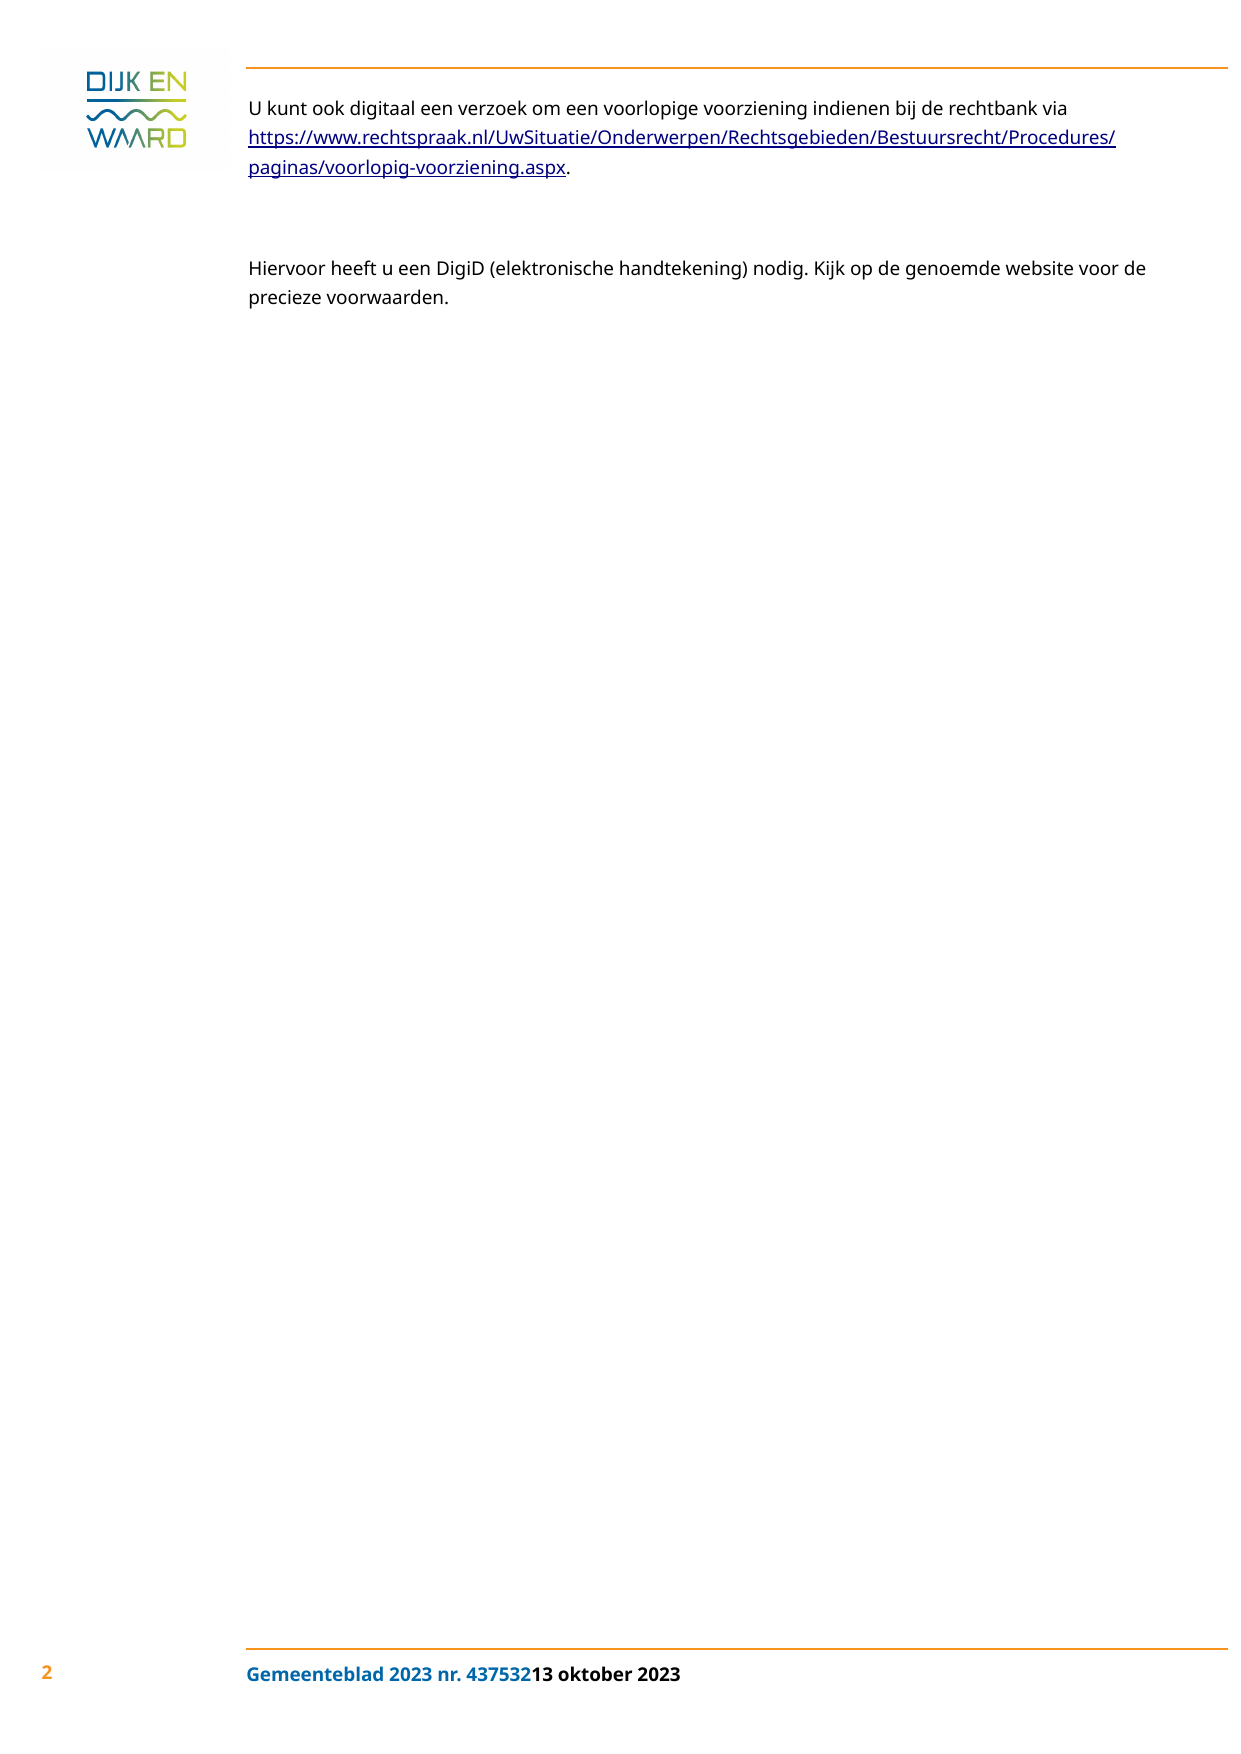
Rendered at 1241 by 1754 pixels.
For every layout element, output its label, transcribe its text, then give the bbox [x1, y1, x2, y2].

text U kunt ook digitaal een verzoek om een voorlopige voorziening indienen bij de rechtbank via https://www.rechtspraak.nl/UwSituatie/Onderwerpen/Rechtsgebieden/Bestuursrecht/Procedures/paginas/voorlopig-voorziening.aspx. [248, 95, 1152, 180]
text Hiervoor heeft u een DigiD (elektronische handtekening) nodig. Kijk op de genoemde website voor de precieze voorwaarden. [248, 255, 1152, 310]
picture [41, 47, 231, 172]
